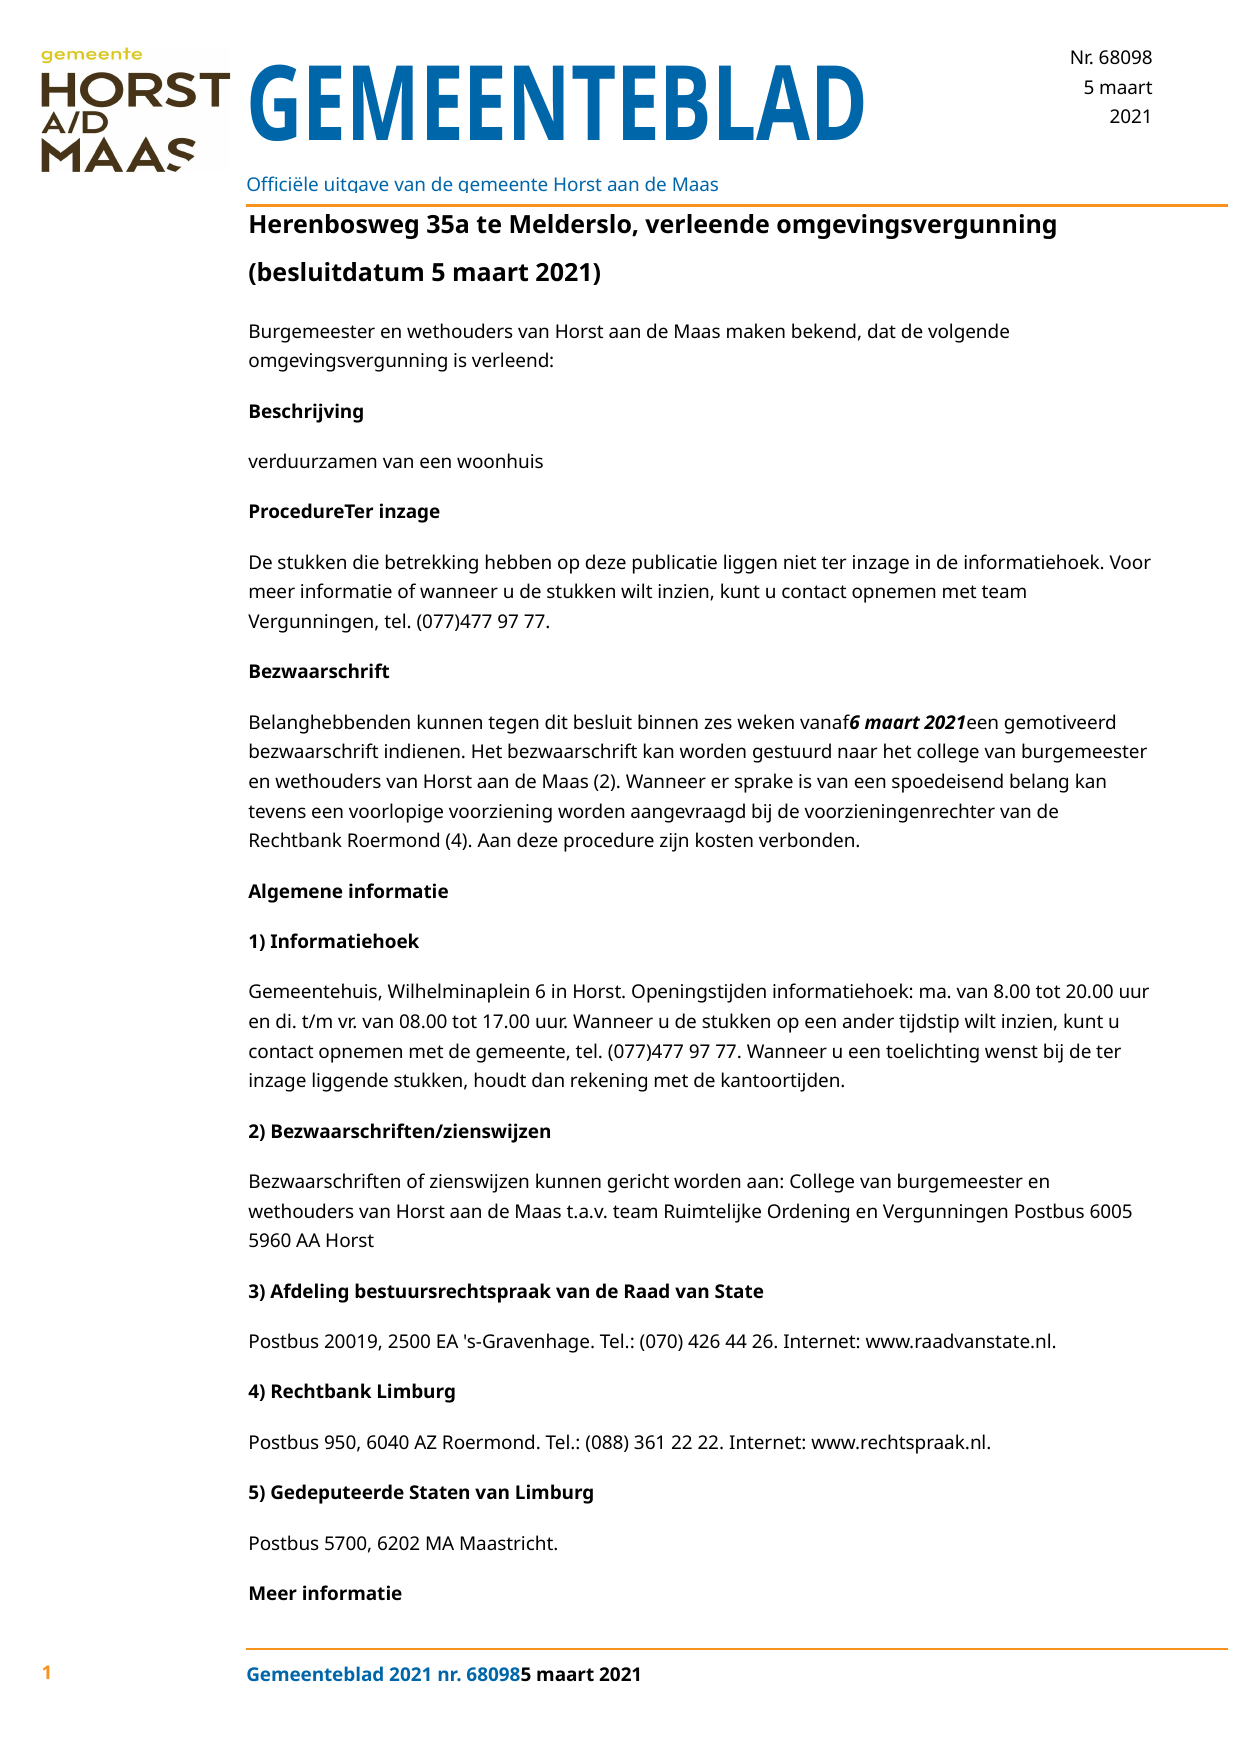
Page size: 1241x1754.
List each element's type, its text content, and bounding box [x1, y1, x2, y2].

text Postbus 20019, 2500 EA 's-Gravenhage. Tel.: (070) 426 44 26. Internet: www.raadvanstate.nl. [248, 1328, 1152, 1354]
text Meer informatie [248, 1580, 1152, 1606]
picture [41, 47, 231, 172]
text Algemene informatie [248, 878, 1152, 904]
text Belanghebbenden kunnen tegen dit besluit binnen zes weken vanaf6 maart 2021een gemotiveerd bezwaarschrift indienen. Het bezwaarschrift kan worden gestuurd naar het college van burgemeester en wethouders van Horst aan de Maas (2). Wanneer er sprake is van een spoedeisend belang kan tevens een voorlopige voorziening worden aangevraagd bij de voorzieningenrechter van de Rechtbank Roermond (4). Aan deze procedure zijn kosten verbonden. [248, 709, 1152, 853]
text Postbus 5700, 6202 MA Maastricht. [248, 1530, 1152, 1556]
text Gemeentehuis, Wilhelminaplein 6 in Horst. Openingstijden informatiehoek: ma. van 8.00 tot 20.00 uur en di. t/m vr. van 08.00 tot 17.00 uur. Wanneer u de stukken op een ander tijdstip wilt inzien, kunt u contact opnemen met de gemeente, tel. (077)477 97 77. Wanneer u een toelichting wenst bij de ter inzage liggende stukken, houdt dan rekening met de kantoortijden. [248, 979, 1152, 1093]
text De stukken die betrekking hebben op deze publicatie liggen niet ter inzage in de informatiehoek. Voor meer informatie of wanneer u de stukken wilt inzien, kunt u contact opnemen met team Vergunningen, tel. (077)477 97 77. [248, 549, 1152, 634]
text Postbus 950, 6040 AZ Roermond. Tel.: (088) 361 22 22. Internet: www.rechtspraak.nl. [248, 1429, 1152, 1455]
text 1) Informatiehoek [248, 928, 1152, 954]
text Beschrijving [248, 398, 1152, 424]
text 5) Gedeputeerde Staten van Limburg [248, 1479, 1152, 1505]
text 2) Bezwaarschriften/zienswijzen [248, 1118, 1152, 1144]
text ProcedureTer inzage [248, 499, 1152, 524]
text Herenbosweg 35a te Melderslo, verleende omgevingsvergunning (besluitdatum 5 maart 2021) [248, 207, 1152, 288]
text 3) Afdeling bestuursrechtspraak van de Raad van State [248, 1278, 1152, 1304]
text verduurzamen van een woonhuis [248, 448, 1152, 474]
text Bezwaarschrift [248, 659, 1152, 684]
text Burgemeester en wethouders van Horst aan de Maas maken bekend, dat de volgende omgevingsvergunning is verleend: [248, 318, 1152, 373]
text 4) Rechtbank Limburg [248, 1379, 1152, 1404]
text Bezwaarschriften of zienswijzen kunnen gericht worden aan: College van burgemeester en wethouders van Horst aan de Maas t.a.v. team Ruimtelijke Ordening en Vergunningen Postbus 6005 5960 AA Horst [248, 1168, 1152, 1253]
